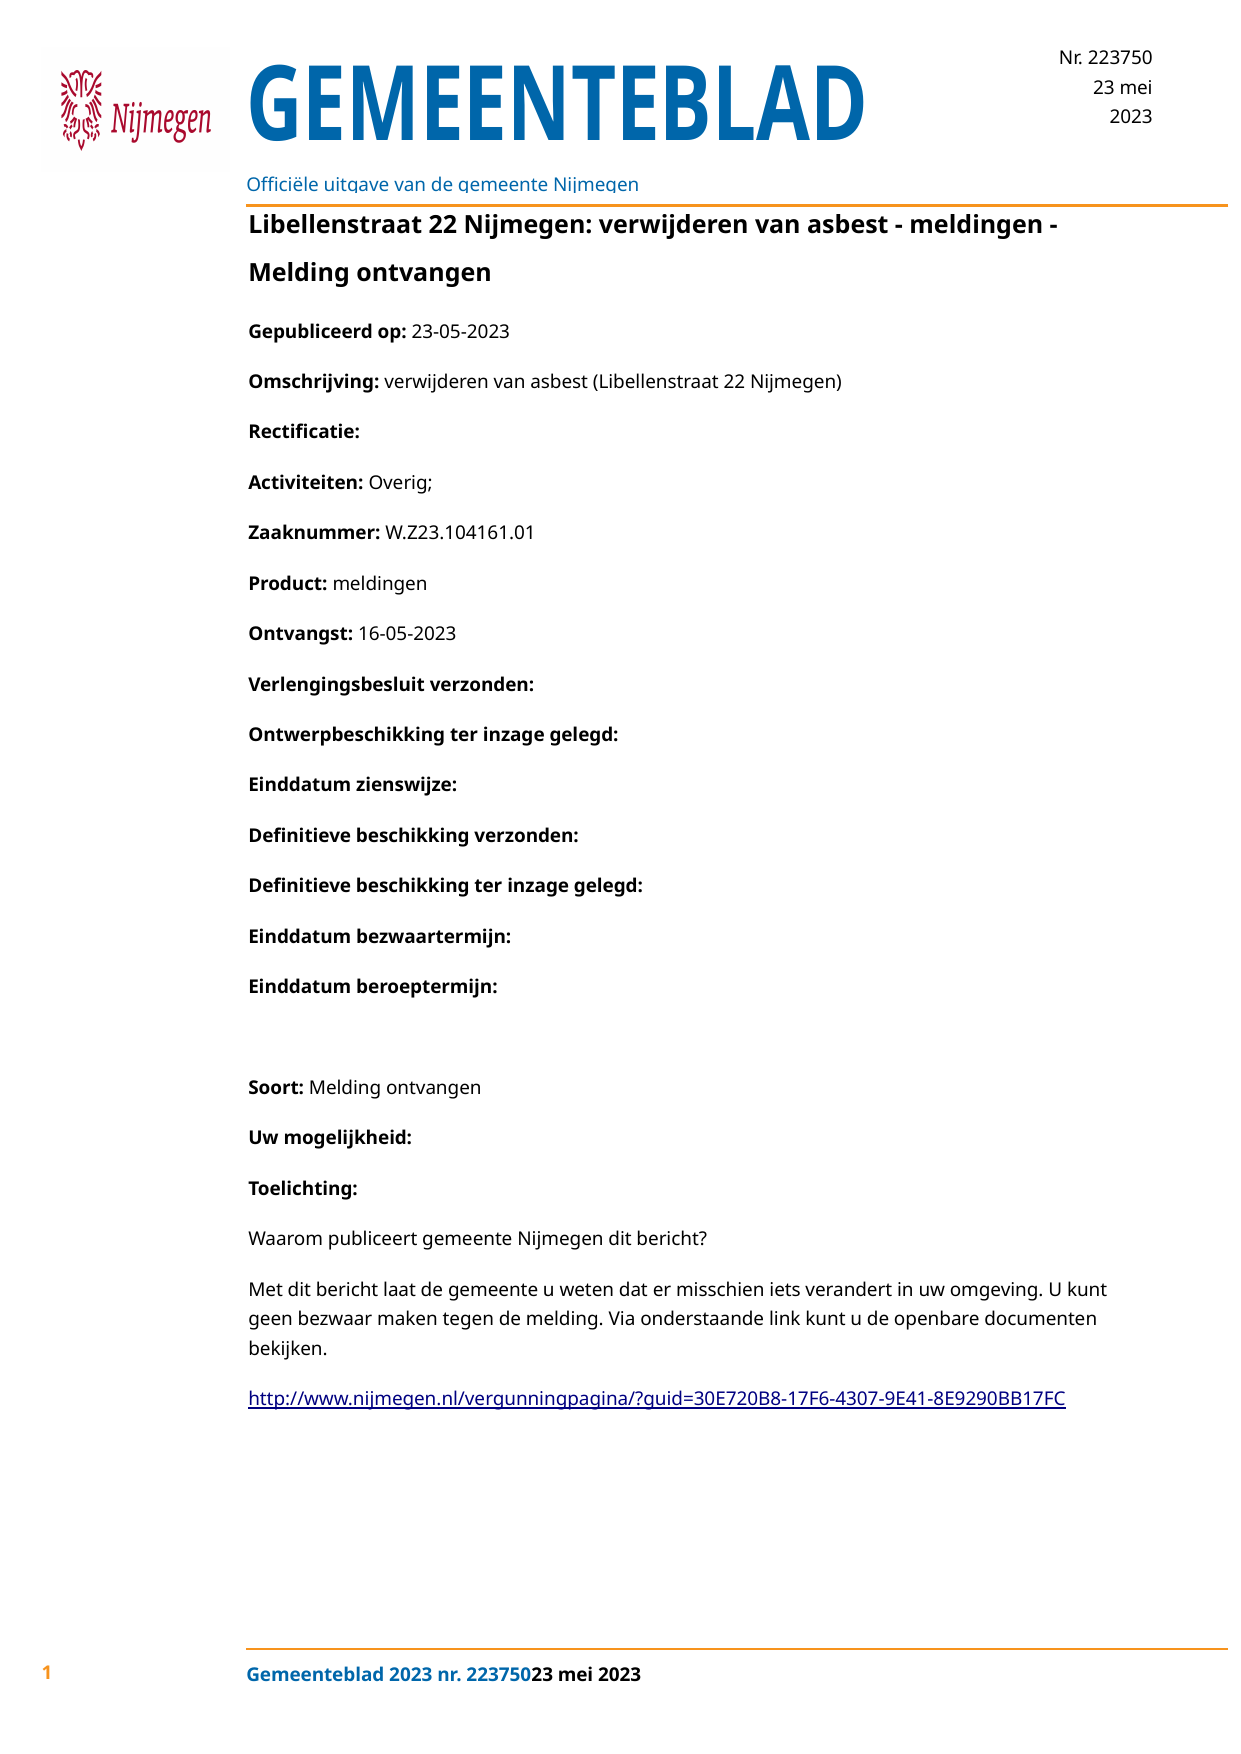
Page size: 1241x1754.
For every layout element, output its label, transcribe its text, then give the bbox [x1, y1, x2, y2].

text Met dit bericht laat de gemeente u weten dat er misschien iets verandert in uw omgeving. U kunt geen bezwaar maken tegen de melding. Via onderstaande link kunt u de openbare documenten bekijken. [248, 1276, 1152, 1361]
text Ontvangst: 16-05-2023 [248, 620, 1152, 646]
text Omschrijving: verwijderen van asbest (Libellenstraat 22 Nijmegen) [248, 368, 1152, 394]
text Rectificatie: [248, 419, 1152, 444]
text Definitieve beschikking ter inzage gelegd: [248, 872, 1152, 898]
picture [41, 47, 231, 172]
text Libellenstraat 22 Nijmegen: verwijderen van asbest - meldingen - Melding ontvangen [248, 207, 1152, 288]
text Zaaknummer: W.Z23.104161.01 [248, 519, 1152, 545]
text Gepubliceerd op: 23-05-2023 [248, 318, 1152, 344]
text Einddatum zienswijze: [248, 772, 1152, 797]
text Einddatum beroeptermijn: [248, 973, 1152, 999]
text http://www.nijmegen.nl/vergunningpagina/?guid=30E720B8-17F6-4307-9E41-8E9290BB17FC [248, 1385, 1152, 1411]
text Uw mogelijkheid: [248, 1124, 1152, 1150]
text Einddatum bezwaartermijn: [248, 923, 1152, 949]
text Product: meldingen [248, 570, 1152, 596]
text Ontwerpbeschikking ter inzage gelegd: [248, 721, 1152, 747]
text Toelichting: [248, 1175, 1152, 1201]
text Verlengingsbesluit verzonden: [248, 671, 1152, 697]
text Waarom publiceert gemeente Nijmegen dit bericht? [248, 1225, 1152, 1251]
text Soort: Melding ontvangen [248, 1074, 1152, 1100]
text Activiteiten: Overig; [248, 469, 1152, 495]
text Definitieve beschikking verzonden: [248, 822, 1152, 848]
